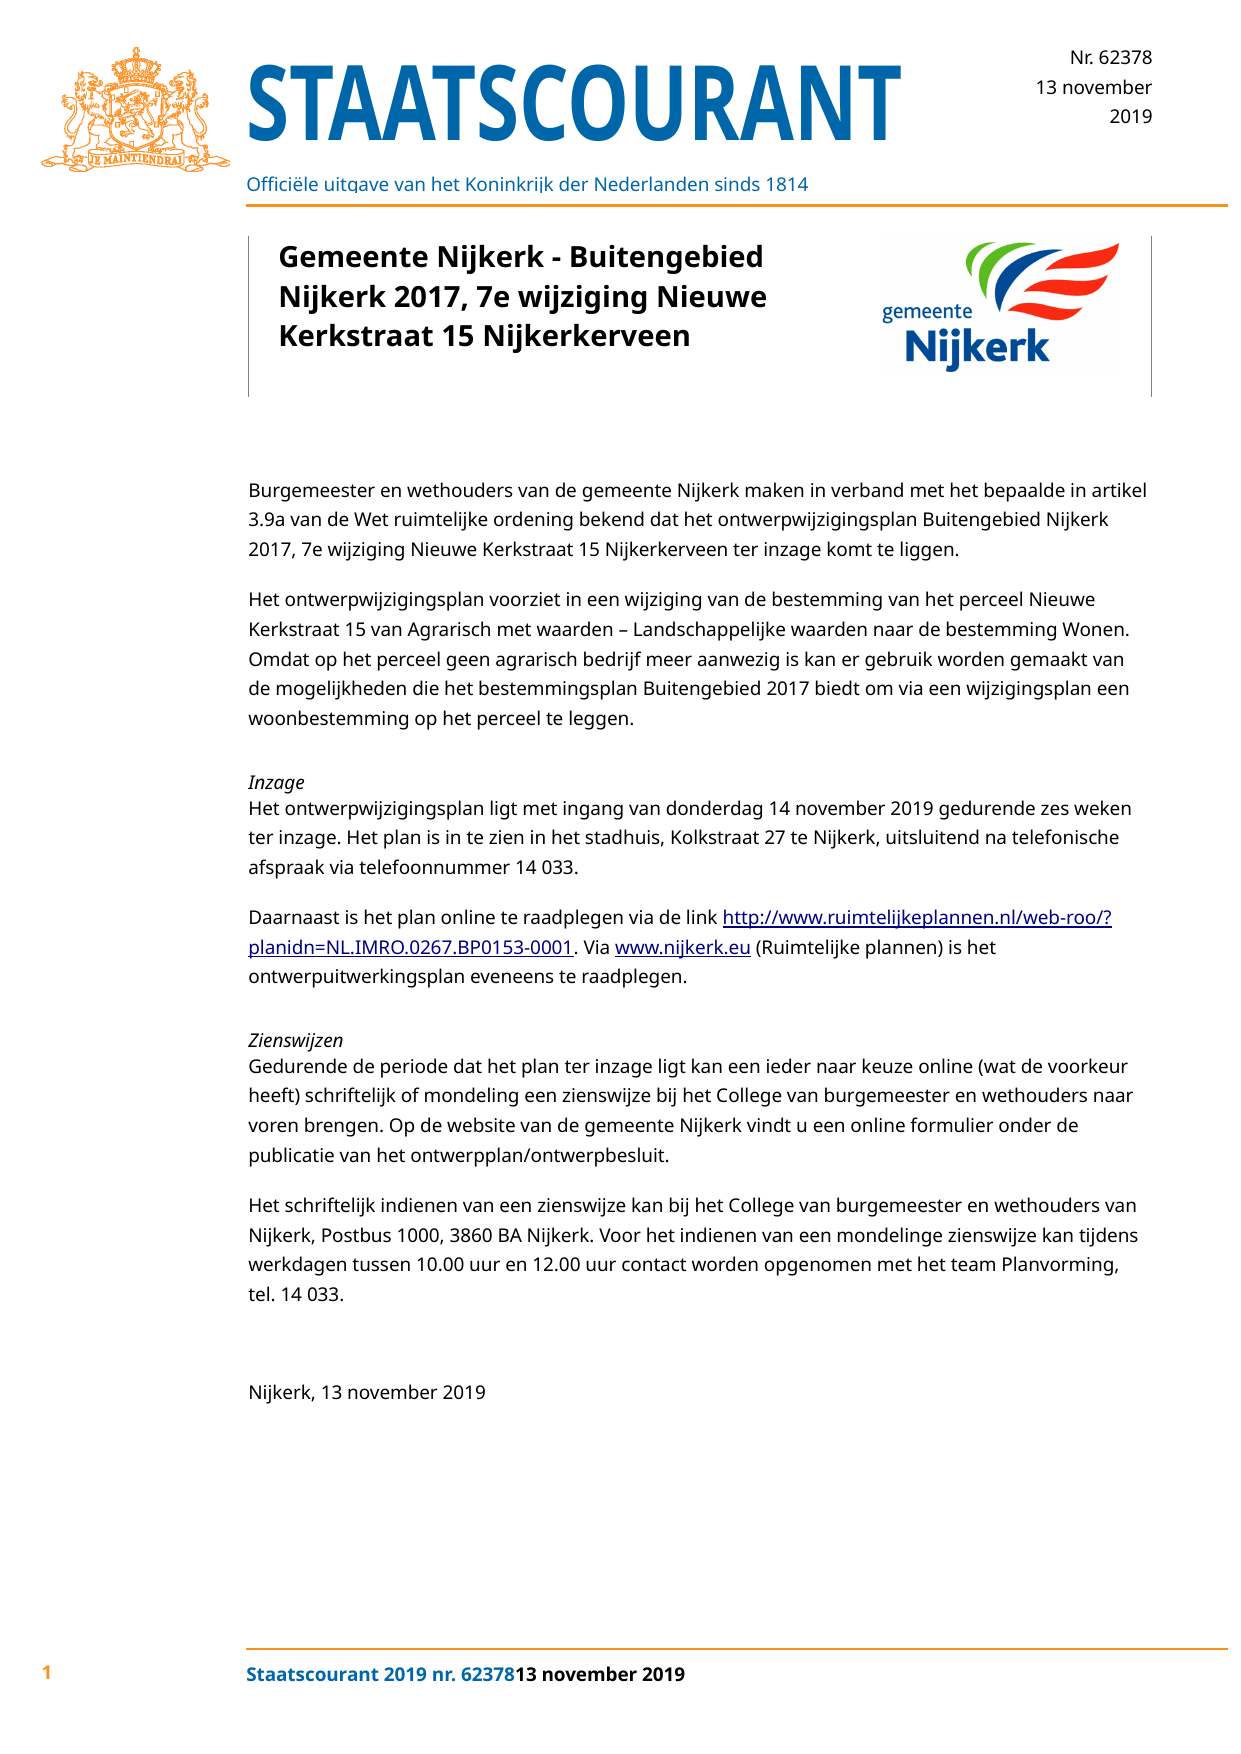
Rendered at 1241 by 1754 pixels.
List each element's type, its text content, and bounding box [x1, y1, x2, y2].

text Inzage [248, 769, 1152, 795]
text Daarnaast is het plan online te raadplegen via de link http://www.ruimtelijkeplannen.nl/web-roo/?planidn=NL.IMRO.0267.BP0153-0001. Via www.nijkerk.eu (Ruimtelijke plannen) is het ontwerpuitwerkingsplan eveneens te raadplegen. [248, 904, 1152, 989]
text Het ontwerpwijzigingsplan voorziet in een wijziging van de bestemming van het perceel Nieuwe Kerkstraat 15 van Agrarisch met waarden – Landschappelijke waarden naar de bestemming Wonen. Omdat op het perceel geen agrarisch bedrijf meer aanwezig is kan er gebruik worden gemaakt van de mogelijkheden die het bestemmingsplan Buitengebied 2017 biedt om via een wijzigingsplan een woonbestemming op het perceel te leggen. [248, 587, 1152, 731]
picture [41, 47, 231, 172]
text Zienswijzen [248, 1027, 1152, 1053]
table_header Gemeente Nijkerk - Buitengebied Nijkerk 2017, 7e wijziging Nieuwe Kerkstraat 15 Nijkerkerveen [249, 236, 850, 397]
text Gedurende de periode dat het plan ter inzage ligt kan een ieder naar keuze online (wat de voorkeur heeft) schriftelijk of mondeling een zienswijze bij het College van burgemeester en wethouders naar voren brengen. Op de website van de gemeente Nijkerk vindt u een online formulier onder de publicatie van het ontwerpplan/ontwerpbesluit. [248, 1053, 1152, 1168]
picture [882, 236, 1119, 372]
text Nijkerk, 13 november 2019 [248, 1379, 1152, 1405]
text Burgemeester en wethouders van de gemeente Nijkerk maken in verband met het bepaalde in artikel 3.9a van de Wet ruimtelijke ordening bekend dat het ontwerpwijzigingsplan Buitengebied Nijkerk 2017, 7e wijziging Nieuwe Kerkstraat 15 Nijkerkerveen ter inzage komt te liggen. [248, 477, 1152, 562]
text Het ontwerpwijzigingsplan ligt met ingang van donderdag 14 november 2019 gedurende zes weken ter inzage. Het plan is in te zien in het stadhuis, Kolkstraat 27 te Nijkerk, uitsluitend na telefonische afspraak via telefoonnummer 14 033. [248, 795, 1152, 879]
table_header [850, 236, 1151, 397]
text Het schriftelijk indienen van een zienswijze kan bij het College van burgemeester en wethouders van Nijkerk, Postbus 1000, 3860 BA Nijkerk. Voor het indienen van een mondelinge zienswijze kan tijdens werkdagen tussen 10.00 uur en 12.00 uur contact worden opgenomen met het team Planvorming, tel. 14 033. [248, 1192, 1152, 1307]
